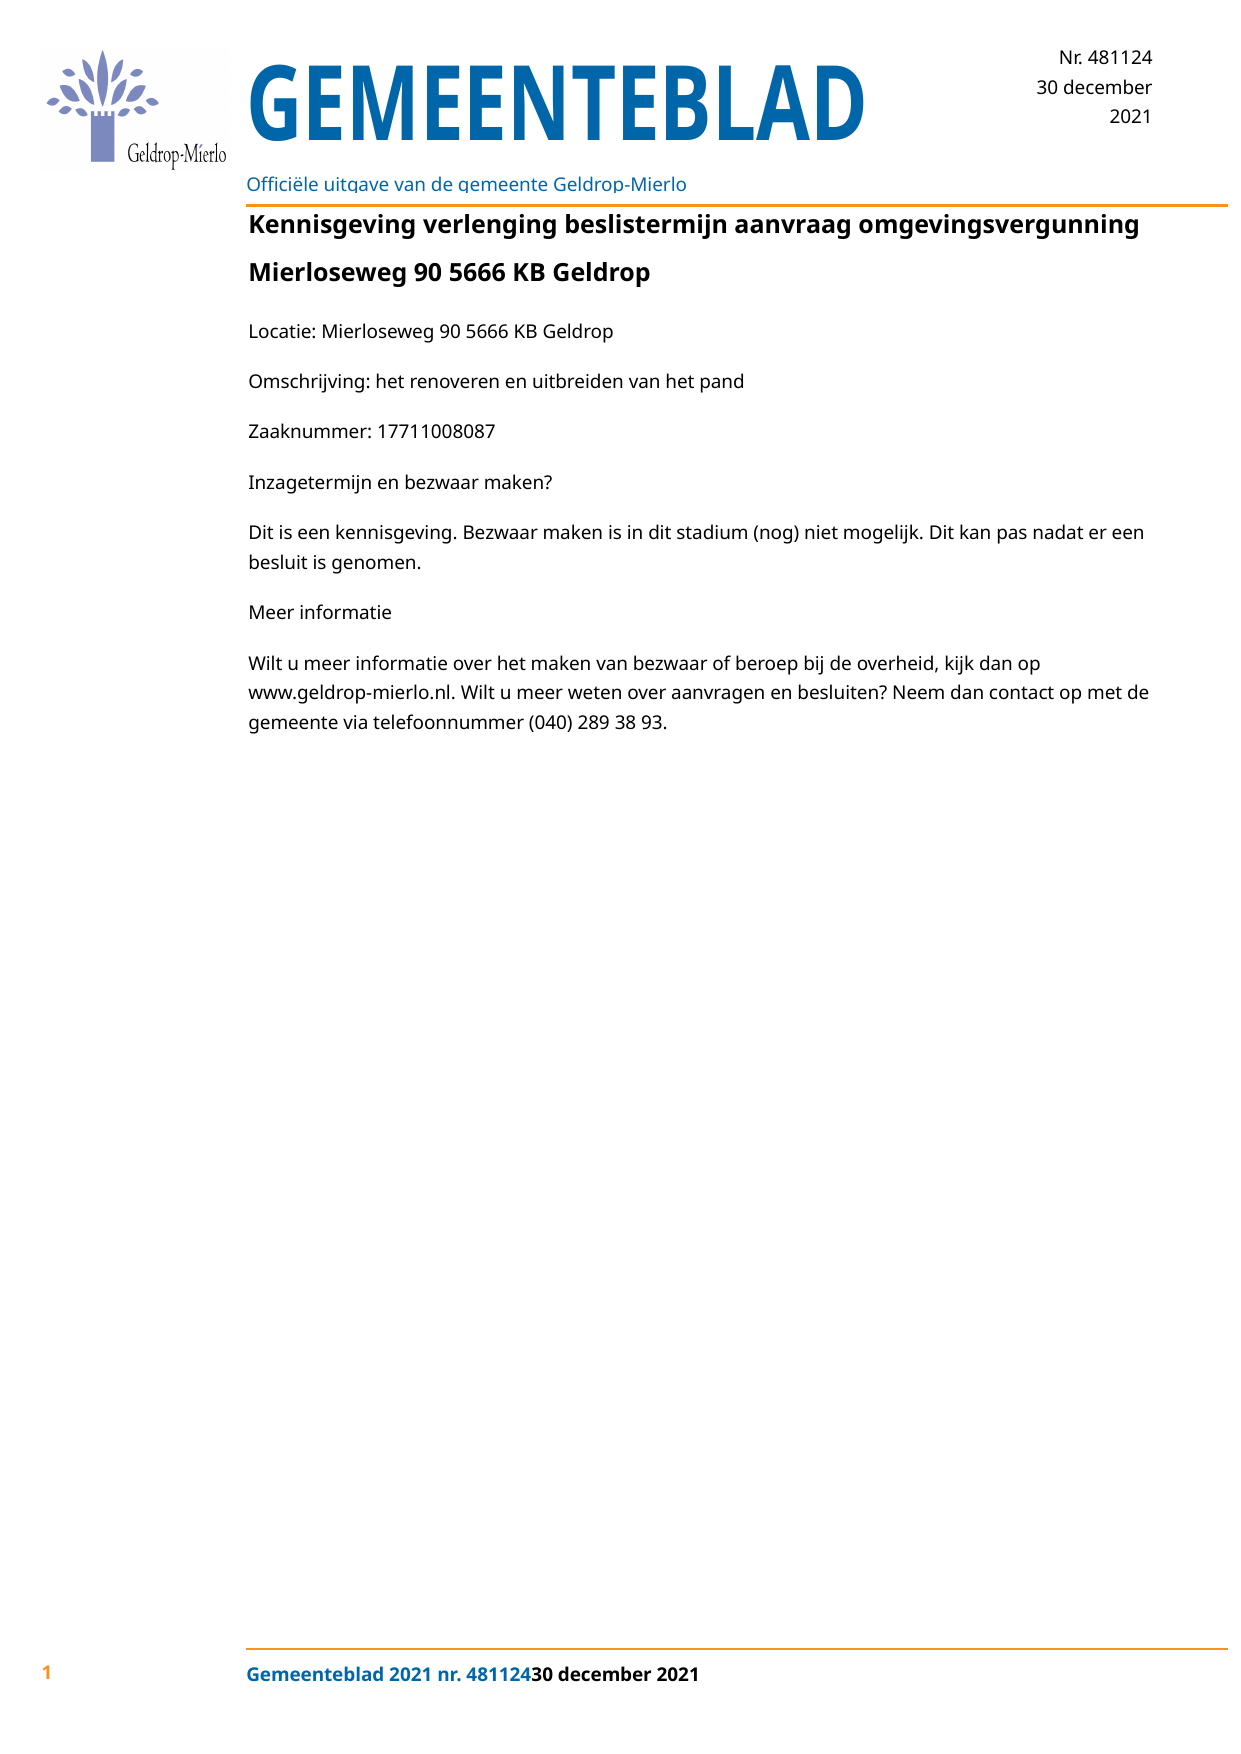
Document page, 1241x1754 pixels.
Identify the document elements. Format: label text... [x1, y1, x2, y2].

text Inzagetermijn en bezwaar maken? [248, 469, 1152, 495]
text Wilt u meer informatie over het maken van bezwaar of beroep bij de overheid, kijk dan op www.geldrop-mierlo.nl. Wilt u meer weten over aanvragen en besluiten? Neem dan contact op met de gemeente via telefoonnummer (040) 289 38 93. [248, 650, 1152, 735]
text Locatie: Mierloseweg 90 5666 KB Geldrop [248, 318, 1152, 344]
picture [41, 47, 231, 172]
text Kennisgeving verlenging beslistermijn aanvraag omgevingsvergunning Mierloseweg 90 5666 KB Geldrop [248, 207, 1152, 288]
text Omschrijving: het renoveren en uitbreiden van het pand [248, 368, 1152, 394]
text Dit is een kennisgeving. Bezwaar maken is in dit stadium (nog) niet mogelijk. Dit kan pas nadat er een besluit is genomen. [248, 519, 1152, 575]
text Zaaknummer: 17711008087 [248, 419, 1152, 444]
text Meer informatie [248, 599, 1152, 625]
